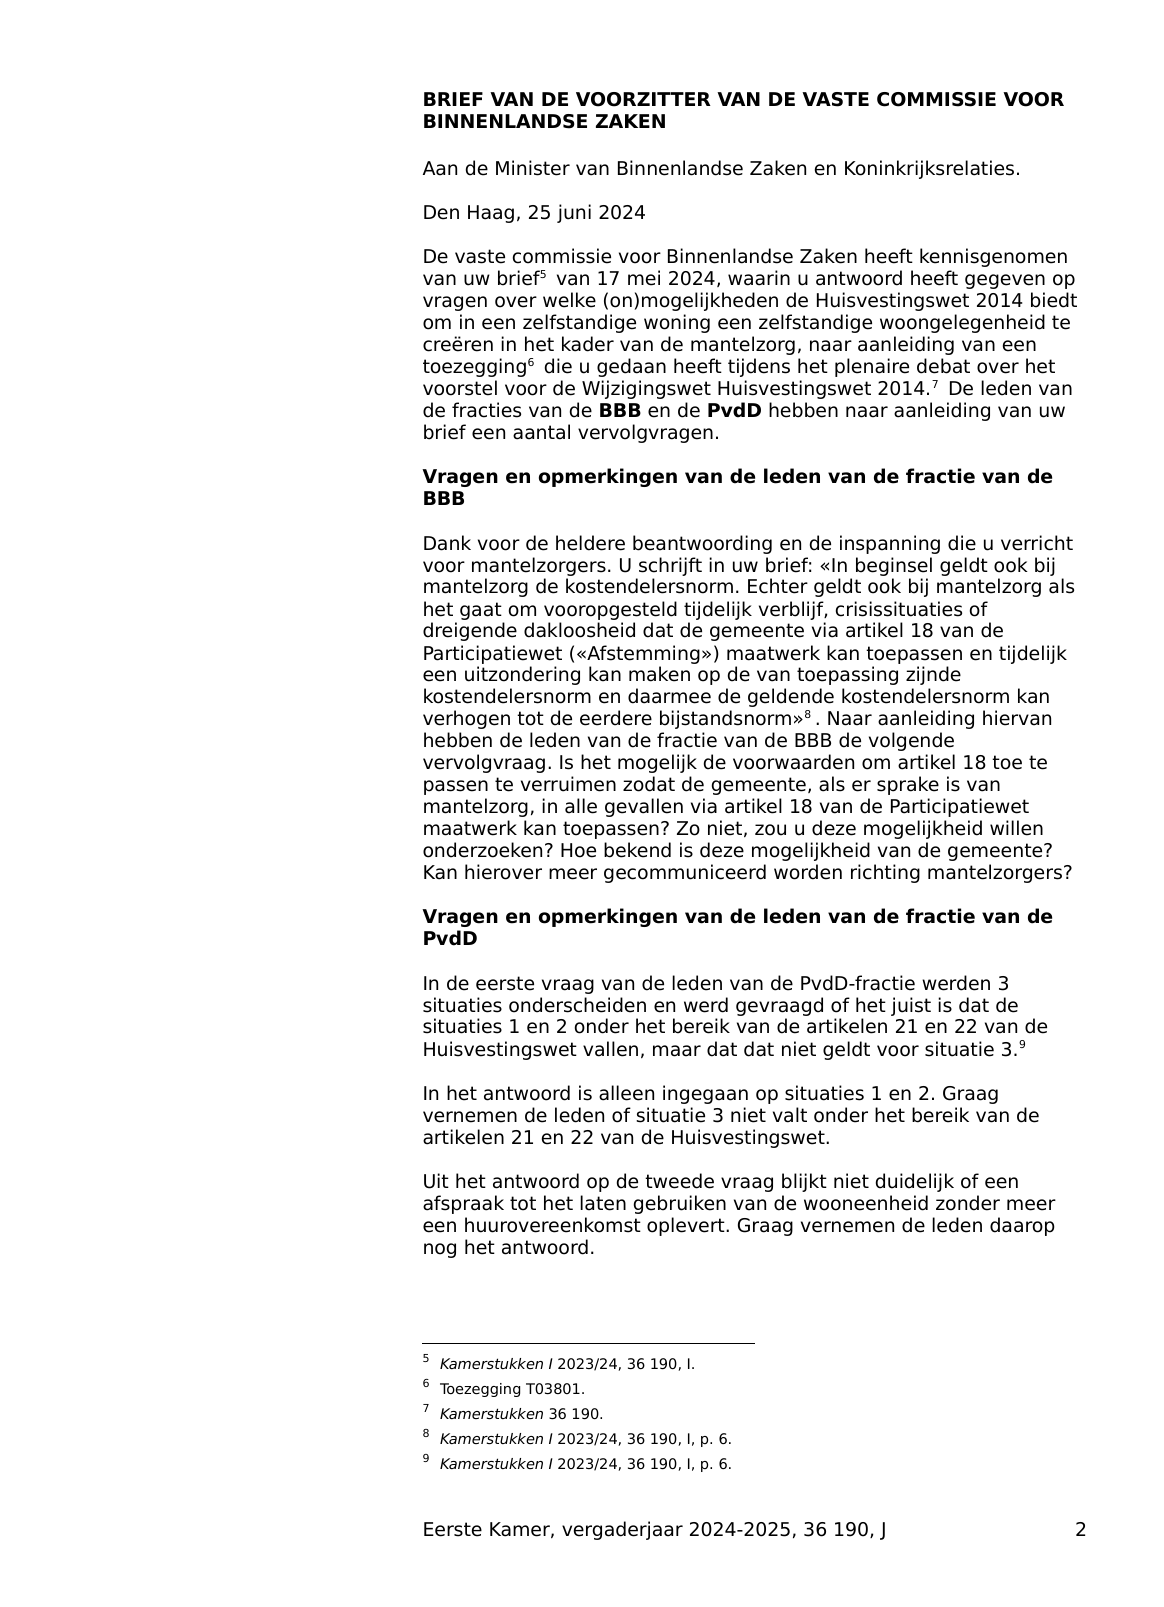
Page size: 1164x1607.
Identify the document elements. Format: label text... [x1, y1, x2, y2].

text Kamerstukken I 2023/24, 36 190, I, p. 6. [422, 1427, 1087, 1449]
text Den Haag, 25 juni 2024 [422, 202, 1087, 224]
subtitle BRIEF VAN DE VOORZITTER VAN DE VASTE COMMISSIE VOOR BINNENLANDSE ZAKEN [422, 89, 1087, 133]
text Uit het antwoord op de tweede vraag blijkt niet duidelijk of een afspraak tot het laten gebruiken van de wooneenheid zonder meer een huurovereenkomst oplevert. Graag vernemen de leden daarop nog het antwoord. [422, 1171, 1087, 1259]
text Toezegging T03801. [422, 1377, 1087, 1399]
text Kamerstukken I 2023/24, 36 190, I, p. 6. [422, 1452, 1087, 1474]
text In het antwoord is alleen ingegaan op situaties 1 en 2. Graag vernemen de leden of situatie 3 niet valt onder het bereik van de artikelen 21 en 22 van de Huisvestingswet. [422, 1083, 1087, 1148]
text Dank voor de heldere beantwoording en de inspanning die u verricht voor mantelzorgers. U schrijft in uw brief: «In beginsel geldt ook bij mantelzorg de kostendelersnorm. Echter geldt ook bij mantelzorg als het gaat om vooropgesteld tijdelijk verblijf, crisissituaties of dreigende dakloosheid dat de gemeente via artikel 18 van de Participatiewet («Afstemming») maatwerk kan toepassen en tijdelijk een uitzondering kan maken op de van toepassing zijnde kostendelersnorm en daarmee de geldende kostendelersnorm kan verhogen tot de eerdere bijstandsnorm». Naar aanleiding hiervan hebben de leden van de fractie van de BBB de volgende vervolgvraag. Is het mogelijk de voorwaarden om artikel 18 toe te passen te verruimen zodat de gemeente, als er sprake is van mantelzorg, in alle gevallen via artikel 18 van de Participatiewet maatwerk kan toepassen? Zo niet, zou u deze mogelijkheid willen onderzoeken? Hoe bekend is deze mogelijkheid van de gemeente? Kan hierover meer gecommuniceerd worden richting mantelzorgers? [422, 532, 1087, 884]
text Kamerstukken 36 190. [422, 1402, 1087, 1424]
text In de eerste vraag van de leden van de PvdD-fractie werden 3 situaties onderscheiden en werd gevraagd of het juist is dat de situaties 1 en 2 onder het bereik van de artikelen 21 en 22 van de Huisvestingswet vallen, maar dat dat niet geldt voor situatie 3. [422, 972, 1087, 1060]
subtitle Vragen en opmerkingen van de leden van de fractie van de PvdD [422, 906, 1087, 950]
text Aan de Minister van Binnenlandse Zaken en Koninkrijksrelaties. [422, 158, 1087, 180]
subtitle Vragen en opmerkingen van de leden van de fractie van de BBB [422, 466, 1087, 510]
text Kamerstukken I 2023/24, 36 190, I. [422, 1352, 1087, 1374]
text De vaste commissie voor Binnenlandse Zaken heeft kennisgenomen van uw brief van 17 mei 2024, waarin u antwoord heeft gegeven op vragen over welke (on)mogelijkheden de Huisvestingswet 2014 biedt om in een zelfstandige woning een zelfstandige woongelegenheid te creëren in het kader van de mantelzorg, naar aanleiding van een toezegging die u gedaan heeft tijdens het plenaire debat over het voorstel voor de Wijzigingswet Huisvestingswet 2014. De leden van de fracties van de BBB en de PvdD hebben naar aanleiding van uw brief een aantal vervolgvragen. [422, 246, 1087, 444]
